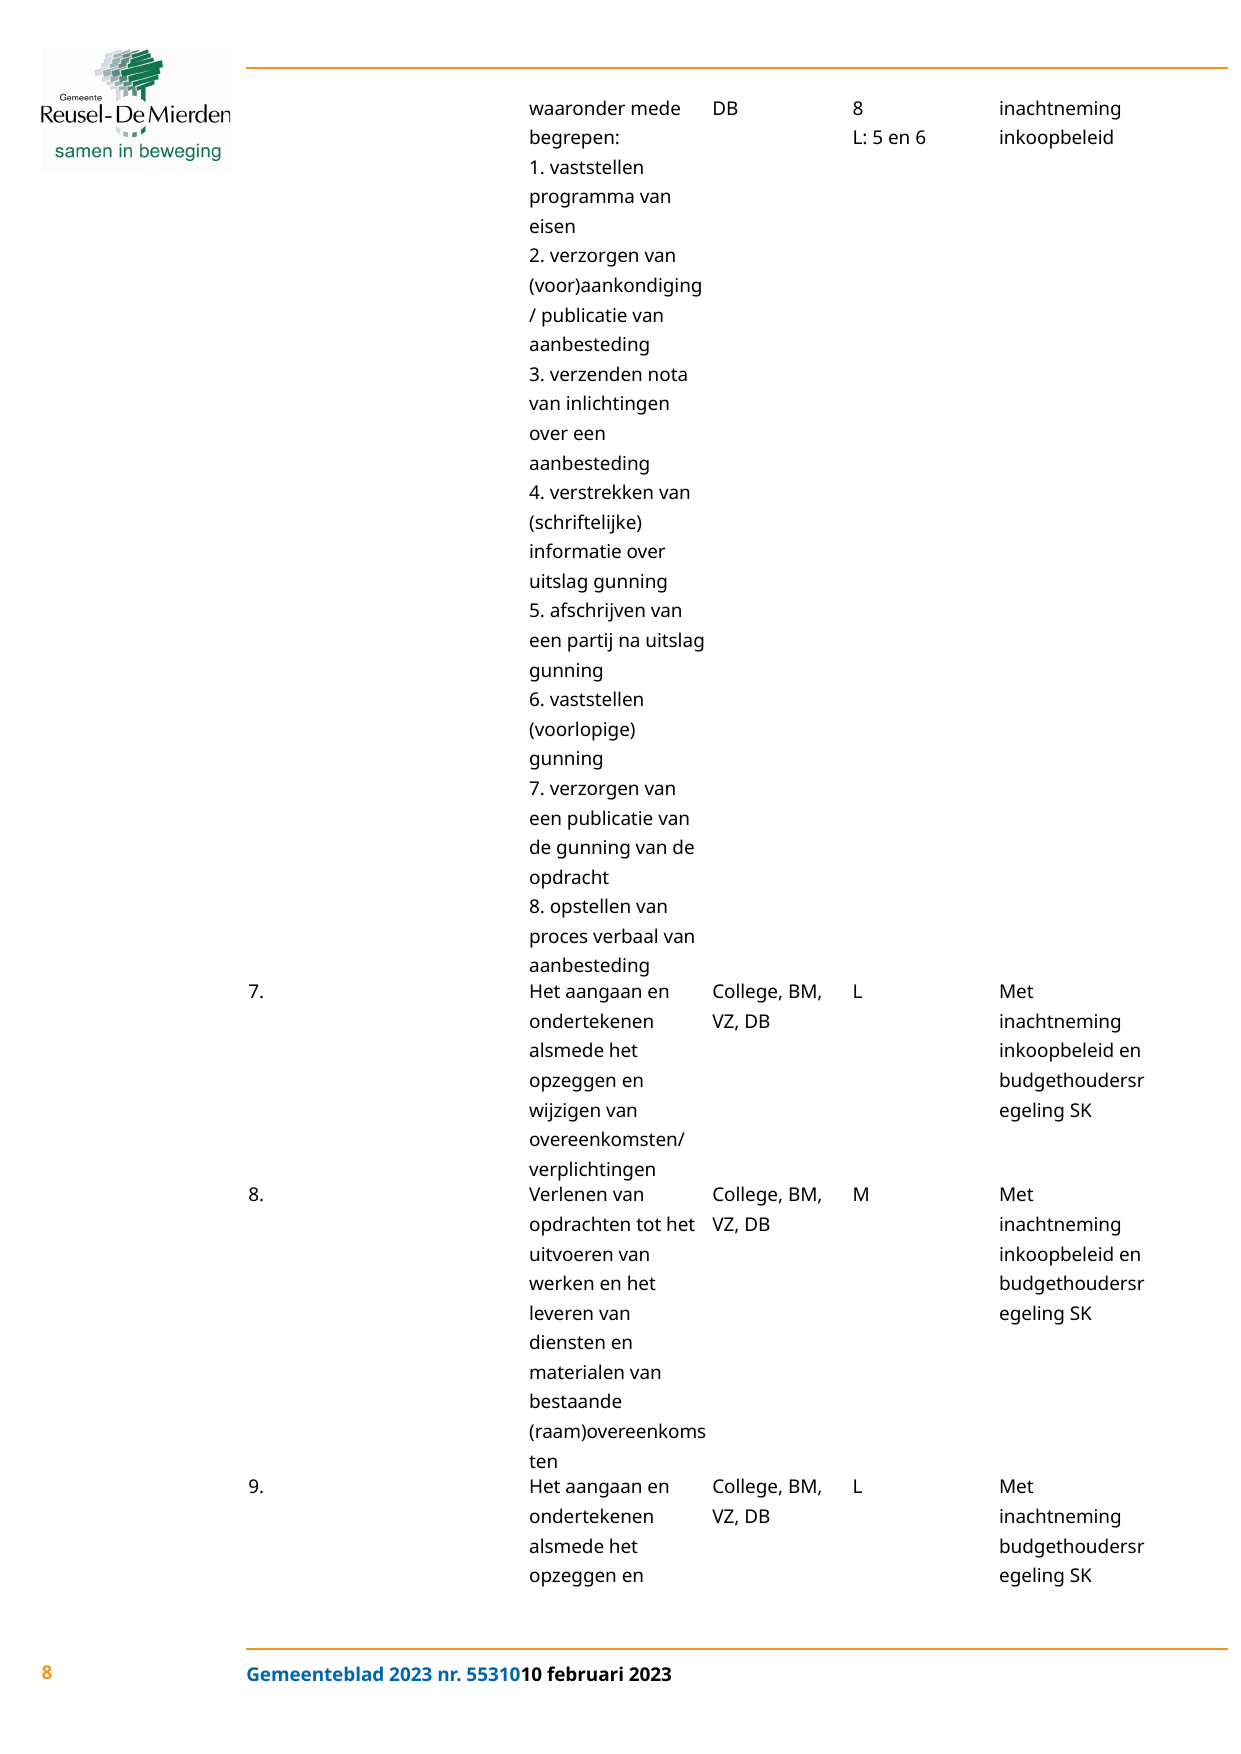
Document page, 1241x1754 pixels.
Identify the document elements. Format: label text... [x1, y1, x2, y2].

table_cell [248, 95, 388, 978]
table_cell 8 L: 5 en 6 [853, 95, 999, 978]
table_cell Het aangaan en ondertekenen alsmede het opzeggen en wijzigen van overeenkomsten/ verplichtingen [529, 979, 712, 1182]
table_cell L [853, 1474, 999, 1588]
table_cell [389, 979, 529, 1182]
table_cell inachtneming inkoopbeleid [999, 95, 1152, 978]
picture [41, 47, 231, 172]
table_cell M [853, 1182, 999, 1474]
table_cell Het aangaan en ondertekenen alsmede het opzeggen en [529, 1474, 712, 1588]
table_cell [389, 95, 529, 978]
table_cell Met inachtneming inkoopbeleid en budgethoudersregeling SK [999, 979, 1152, 1182]
table_cell waaronder mede begrepen: 1. vaststellen programma van eisen 2. verzorgen van (voor)aankondiging / publicatie van aanbesteding 3. verzenden nota van inlichtingen over een aanbesteding 4. verstrekken van (schriftelijke) informatie over uitslag gunning 5. afschrijven van een partij na uitslag gunning 6. vaststellen (voorlopige) gunning 7. verzorgen van een publicatie van de gunning van de opdracht 8. opstellen van proces verbaal van aanbesteding [529, 95, 712, 978]
table_cell Verlenen van opdrachten tot het uitvoeren van werken en het leveren van diensten en materialen van bestaande (raam)overeenkomsten [529, 1182, 712, 1474]
table_cell 8. [248, 1182, 388, 1474]
table_cell College, BM, VZ, DB [712, 1474, 852, 1588]
table_cell 7. [248, 979, 388, 1182]
table_cell [389, 1182, 529, 1474]
table_cell DB [712, 95, 852, 978]
table_cell College, BM, VZ, DB [712, 979, 852, 1182]
table_cell Met inachtneming budgethoudersregeling SK [999, 1474, 1152, 1588]
table_cell Met inachtneming inkoopbeleid en budgethoudersregeling SK [999, 1182, 1152, 1474]
table_cell 9. [248, 1474, 388, 1588]
table_cell L [853, 979, 999, 1182]
table_cell [389, 1474, 529, 1588]
table_cell College, BM, VZ, DB [712, 1182, 852, 1474]
